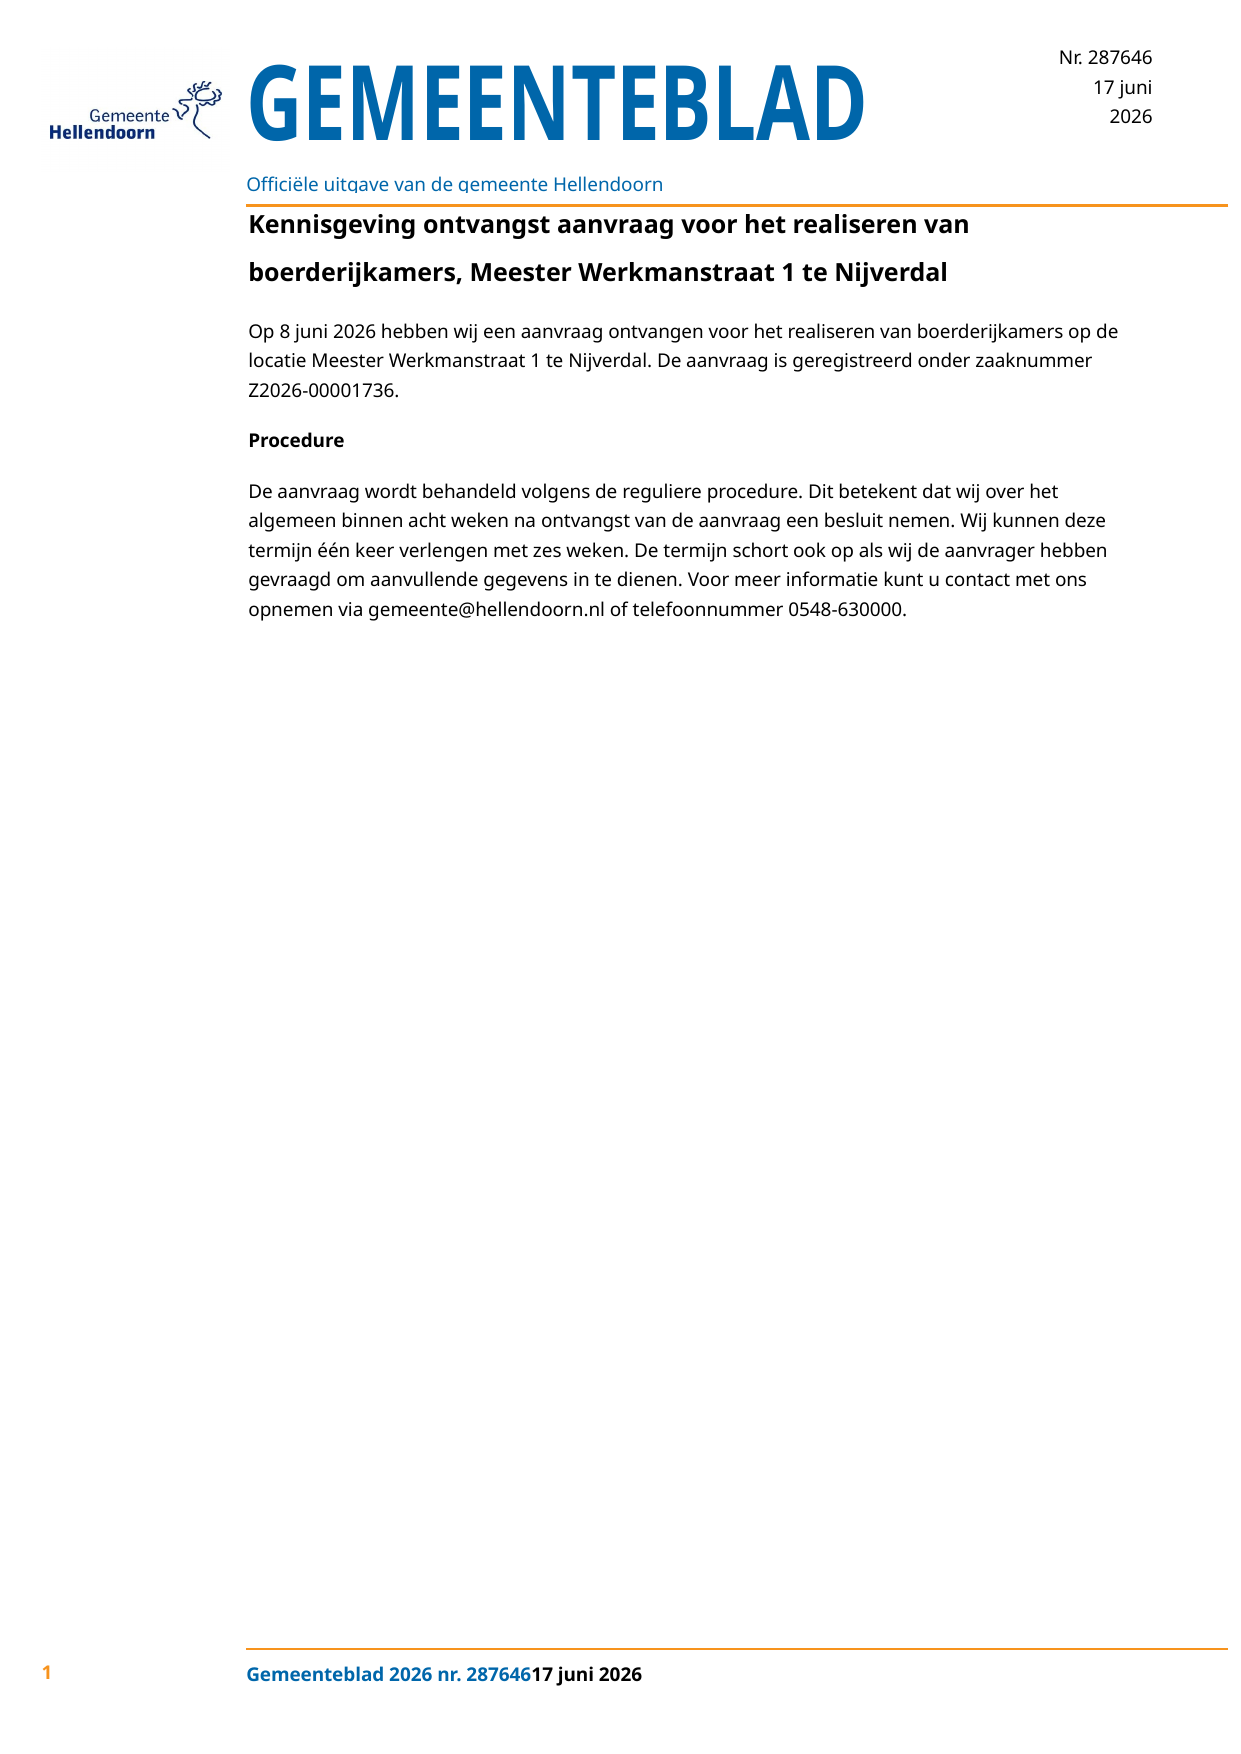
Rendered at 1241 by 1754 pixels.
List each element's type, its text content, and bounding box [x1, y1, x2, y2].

text Op 8 juni 2026 hebben wij een aanvraag ontvangen voor het realiseren van boerderijkamers op de locatie Meester Werkmanstraat 1 te Nijverdal. De aanvraag is geregistreerd onder zaaknummer Z2026-00001736. [248, 318, 1152, 403]
text De aanvraag wordt behandeld volgens de reguliere procedure. Dit betekent dat wij over het algemeen binnen acht weken na ontvangst van de aanvraag een besluit nemen. Wij kunnen deze termijn één keer verlengen met zes weken. De termijn schort ook op als wij de aanvrager hebben gevraagd om aanvullende gegevens in te dienen. Voor meer informatie kunt u contact met ons opnemen via gemeente@hellendoorn.nl of telefoonnummer 0548-630000. [248, 478, 1152, 622]
text Procedure [248, 427, 1152, 453]
text Kennisgeving ontvangst aanvraag voor het realiseren van boerderijkamers, Meester Werkmanstraat 1 te Nijverdal [248, 207, 1152, 288]
picture [41, 47, 231, 172]
